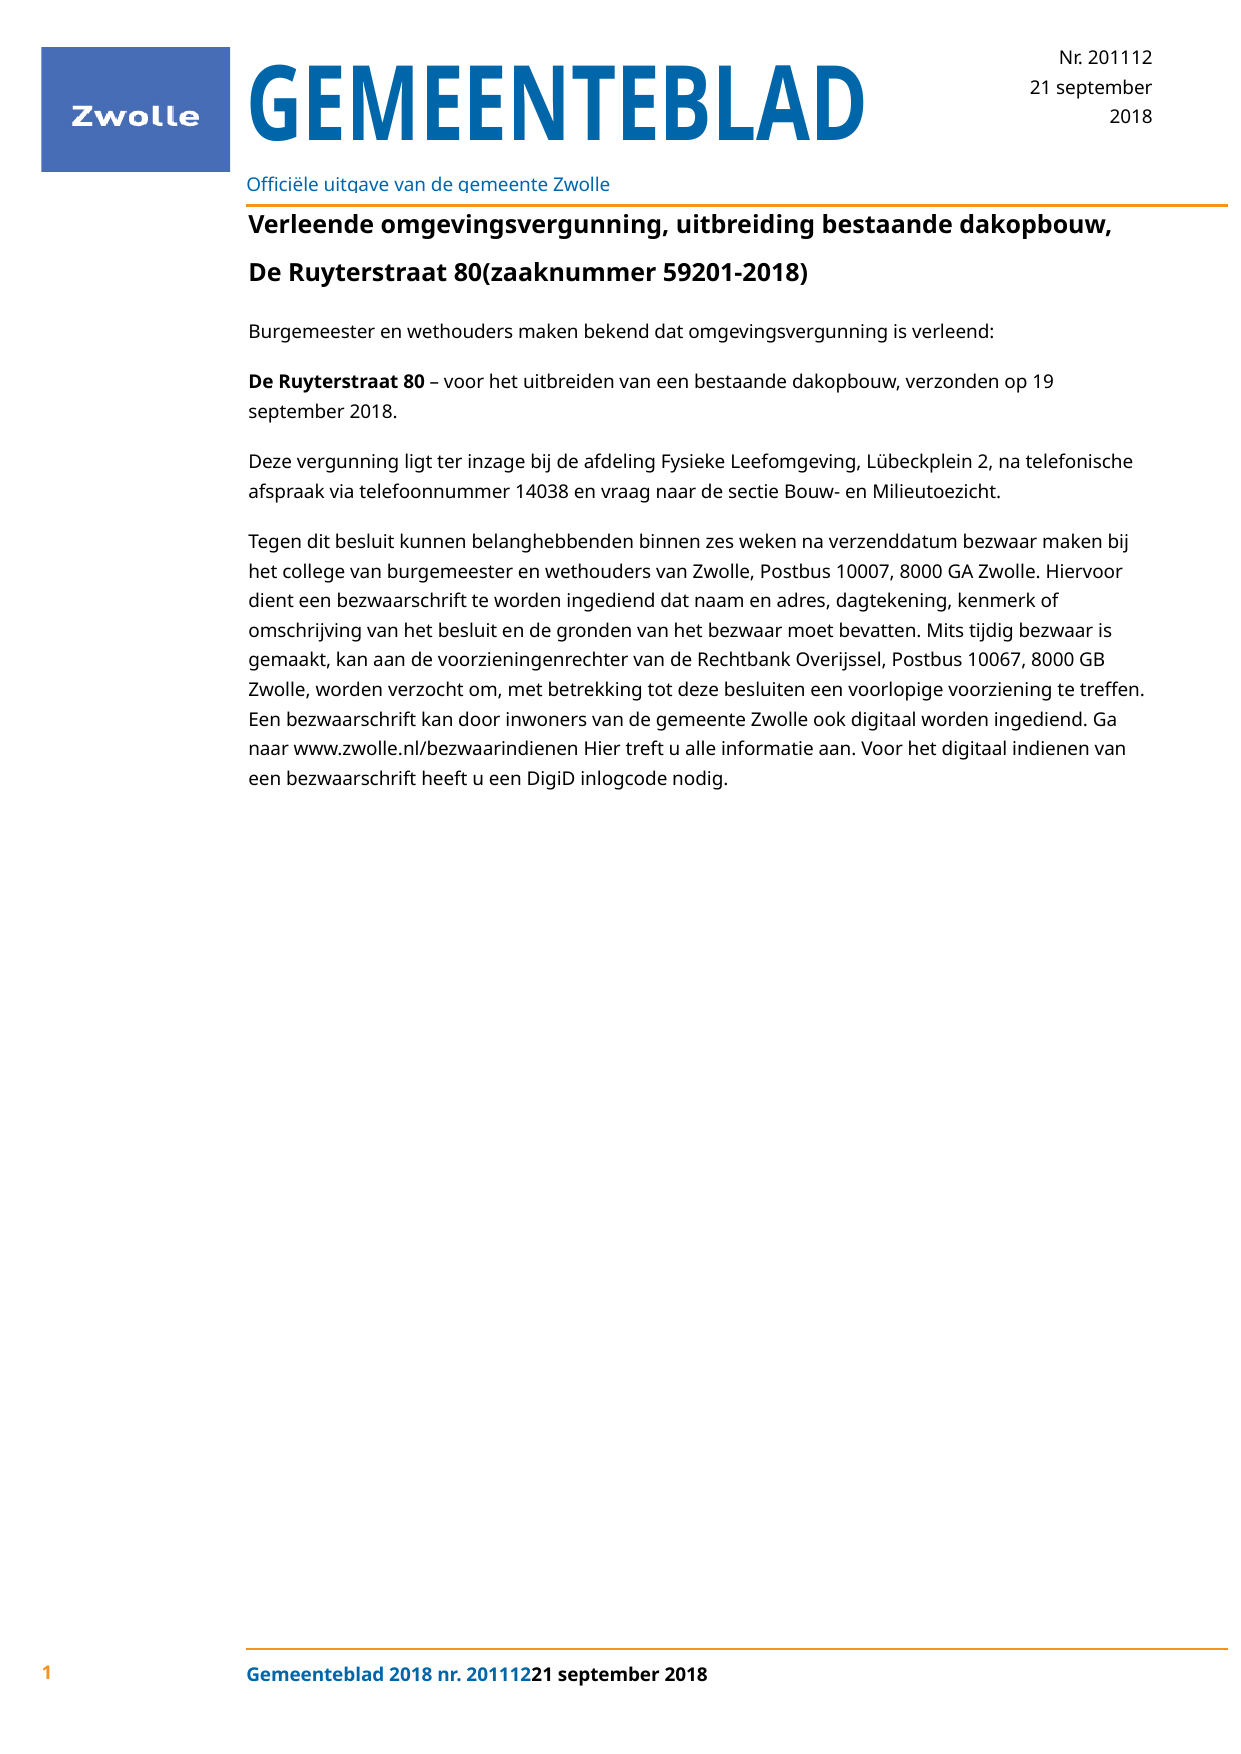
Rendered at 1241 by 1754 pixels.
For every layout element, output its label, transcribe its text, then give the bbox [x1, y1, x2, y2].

picture [41, 47, 231, 172]
text Tegen dit besluit kunnen belanghebbenden binnen zes weken na verzenddatum bezwaar maken bij het college van burgemeester en wethouders van Zwolle, Postbus 10007, 8000 GA Zwolle. Hiervoor dient een bezwaarschrift te worden ingediend dat naam en adres, dagtekening, kenmerk of omschrijving van het besluit en de gronden van het bezwaar moet bevatten. Mits tijdig bezwaar is gemaakt, kan aan de voorzieningenrechter van de Rechtbank Overijssel, Postbus 10067, 8000 GB Zwolle, worden verzocht om, met betrekking tot deze besluiten een voorlopige voorziening te treffen. Een bezwaarschrift kan door inwoners van de gemeente Zwolle ook digitaal worden ingediend. Ga naar www.zwolle.nl/bezwaarindienen Hier treft u alle informatie aan. Voor het digitaal indienen van een bezwaarschrift heeft u een DigiD inlogcode nodig. [248, 528, 1152, 791]
text De Ruyterstraat 80 – voor het uitbreiden van een bestaande dakopbouw, verzonden op 19 september 2018. [248, 368, 1152, 424]
text Verleende omgevingsvergunning, uitbreiding bestaande dakopbouw, De Ruyterstraat 80(zaaknummer 59201-2018) [248, 207, 1152, 288]
text Burgemeester en wethouders maken bekend dat omgevingsvergunning is verleend: [248, 318, 1152, 344]
text Deze vergunning ligt ter inzage bij de afdeling Fysieke Leefomgeving, Lübeckplein 2, na telefonische afspraak via telefoonnummer 14038 en vraag naar de sectie Bouw- en Milieutoezicht. [248, 448, 1152, 504]
